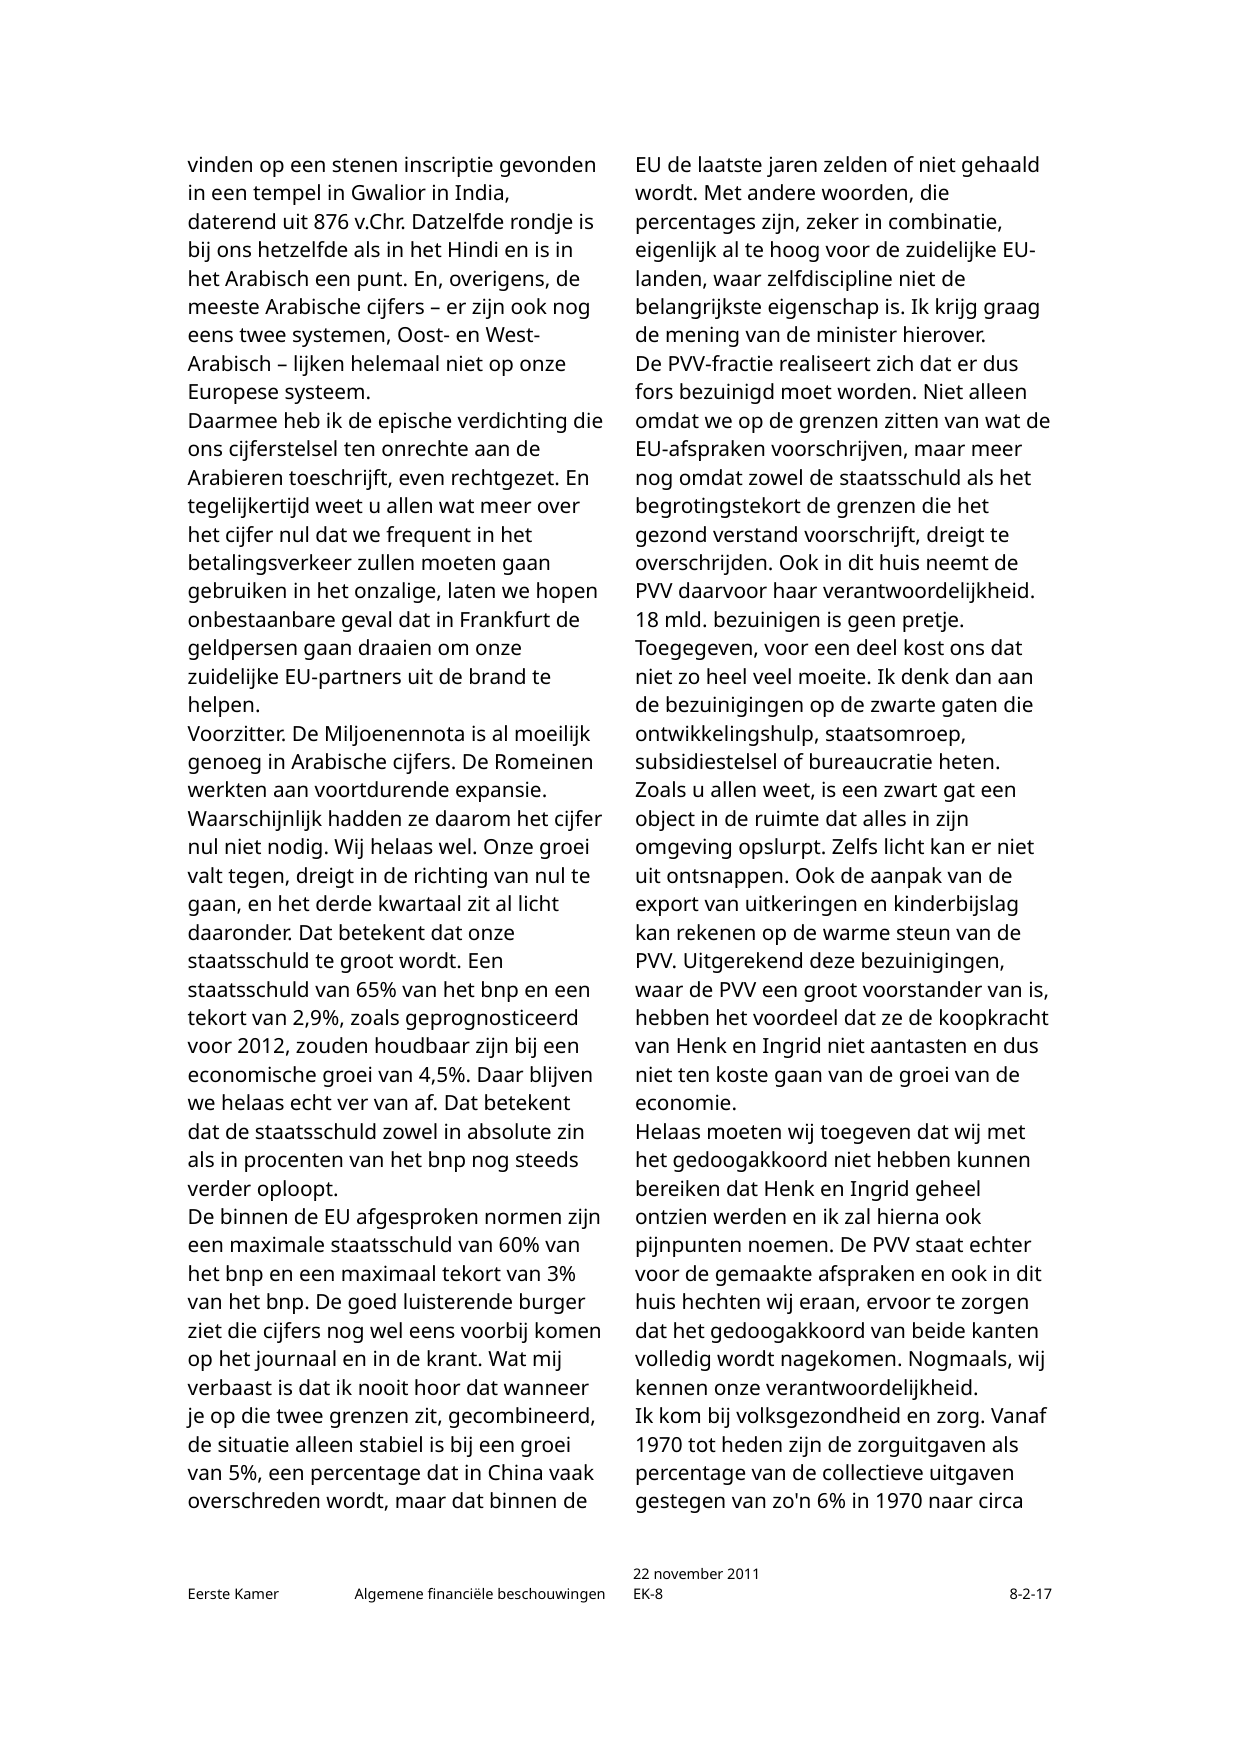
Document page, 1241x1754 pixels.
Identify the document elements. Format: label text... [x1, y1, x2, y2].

text Voorzitter. De Miljoenennota is al moeilijk genoeg in Arabische cijfers. De Romeinen werkten aan voortdurende expansie. Waarschijnlijk hadden ze daarom het cijfer nul niet nodig. Wij helaas wel. Onze groei valt tegen, dreigt in de richting van nul te gaan, en het derde kwartaal zit al licht daaronder. Dat betekent dat onze staatsschuld te groot wordt. Een staatsschuld van 65% van het bnp en een tekort van 2,9%, zoals geprognosticeerd voor 2012, zouden houdbaar zijn bij een economische groei van 4,5%. Daar blijven we helaas echt ver van af. Dat betekent dat de staatsschuld zowel in absolute zin als in procenten van het bnp nog steeds verder oploopt. [187, 719, 605, 1202]
text De binnen de EU afgesproken normen zijn een maximale staatsschuld van 60% van het bnp en een maximaal tekort van 3% van het bnp. De goed luisterende burger ziet die cijfers nog wel eens voorbij komen op het journaal en in de krant. Wat mij verbaast is dat ik nooit hoor dat wanneer je op die twee grenzen zit, gecombineerd, de situatie alleen stabiel is bij een groei van 5%, een percentage dat in China vaak overschreden wordt, maar dat binnen de [187, 1202, 605, 1515]
text Ik kom bij volksgezondheid en zorg. Vanaf 1970 tot heden zijn de zorguitgaven als percentage van de collectieve uitgaven gestegen van zo'n 6% in 1970 naar circa [635, 1401, 1053, 1515]
text Daarmee heb ik de epische verdichting die ons cijferstelsel ten onrechte aan de Arabieren toeschrijft, even rechtgezet. En tegelijkertijd weet u allen wat meer over het cijfer nul dat we frequent in het betalingsverkeer zullen moeten gaan gebruiken in het onzalige, laten we hopen onbestaanbare geval dat in Frankfurt de geldpersen gaan draaien om onze zuidelijke EU-partners uit de brand te helpen. [187, 406, 605, 719]
text De PVV-fractie realiseert zich dat er dus fors bezuinigd moet worden. Niet alleen omdat we op de grenzen zitten van wat de EU-afspraken voorschrijven, maar meer nog omdat zowel de staatsschuld als het begrotingstekort de grenzen die het gezond verstand voorschrijft, dreigt te overschrijden. Ook in dit huis neemt de PVV daarvoor haar verantwoordelijkheid. 18 mld. bezuinigen is geen pretje. Toegegeven, voor een deel kost ons dat niet zo heel veel moeite. Ik denk dan aan de bezuinigingen op de zwarte gaten die ontwikkelingshulp, staatsomroep, subsidiestelsel of bureaucratie heten. Zoals u allen weet, is een zwart gat een object in de ruimte dat alles in zijn omgeving opslurpt. Zelfs licht kan er niet uit ontsnappen. Ook de aanpak van de export van uitkeringen en kinderbijslag kan rekenen op de warme steun van de PVV. Uitgerekend deze bezuinigingen, waar de PVV een groot voorstander van is, hebben het voordeel dat ze de koopkracht van Henk en Ingrid niet aantasten en dus niet ten koste gaan van de groei van de economie. [635, 349, 1053, 1117]
text EU de laatste jaren zelden of niet gehaald wordt. Met andere woorden, die percentages zijn, zeker in combinatie, eigenlijk al te hoog voor de zuidelijke EU-landen, waar zelfdiscipline niet de belangrijkste eigenschap is. Ik krijg graag de mening van de minister hierover. [635, 150, 1053, 349]
text Helaas moeten wij toegeven dat wij met het gedoogakkoord niet hebben kunnen bereiken dat Henk en Ingrid geheel ontzien werden en ik zal hierna ook pijnpunten noemen. De PVV staat echter voor de gemaakte afspraken en ook in dit huis hechten wij eraan, ervoor te zorgen dat het gedoogakkoord van beide kanten volledig wordt nagekomen. Nogmaals, wij kennen onze verantwoordelijkheid. [635, 1117, 1053, 1401]
text vinden op een stenen inscriptie gevonden in een tempel in Gwalior in India, daterend uit 876 v.Chr. Datzelfde rondje is bij ons hetzelfde als in het Hindi en is in het Arabisch een punt. En, overigens, de meeste Arabische cijfers – er zijn ook nog eens twee systemen, Oost- en West-Arabisch – lijken helemaal niet op onze Europese systeem. [187, 150, 605, 406]
